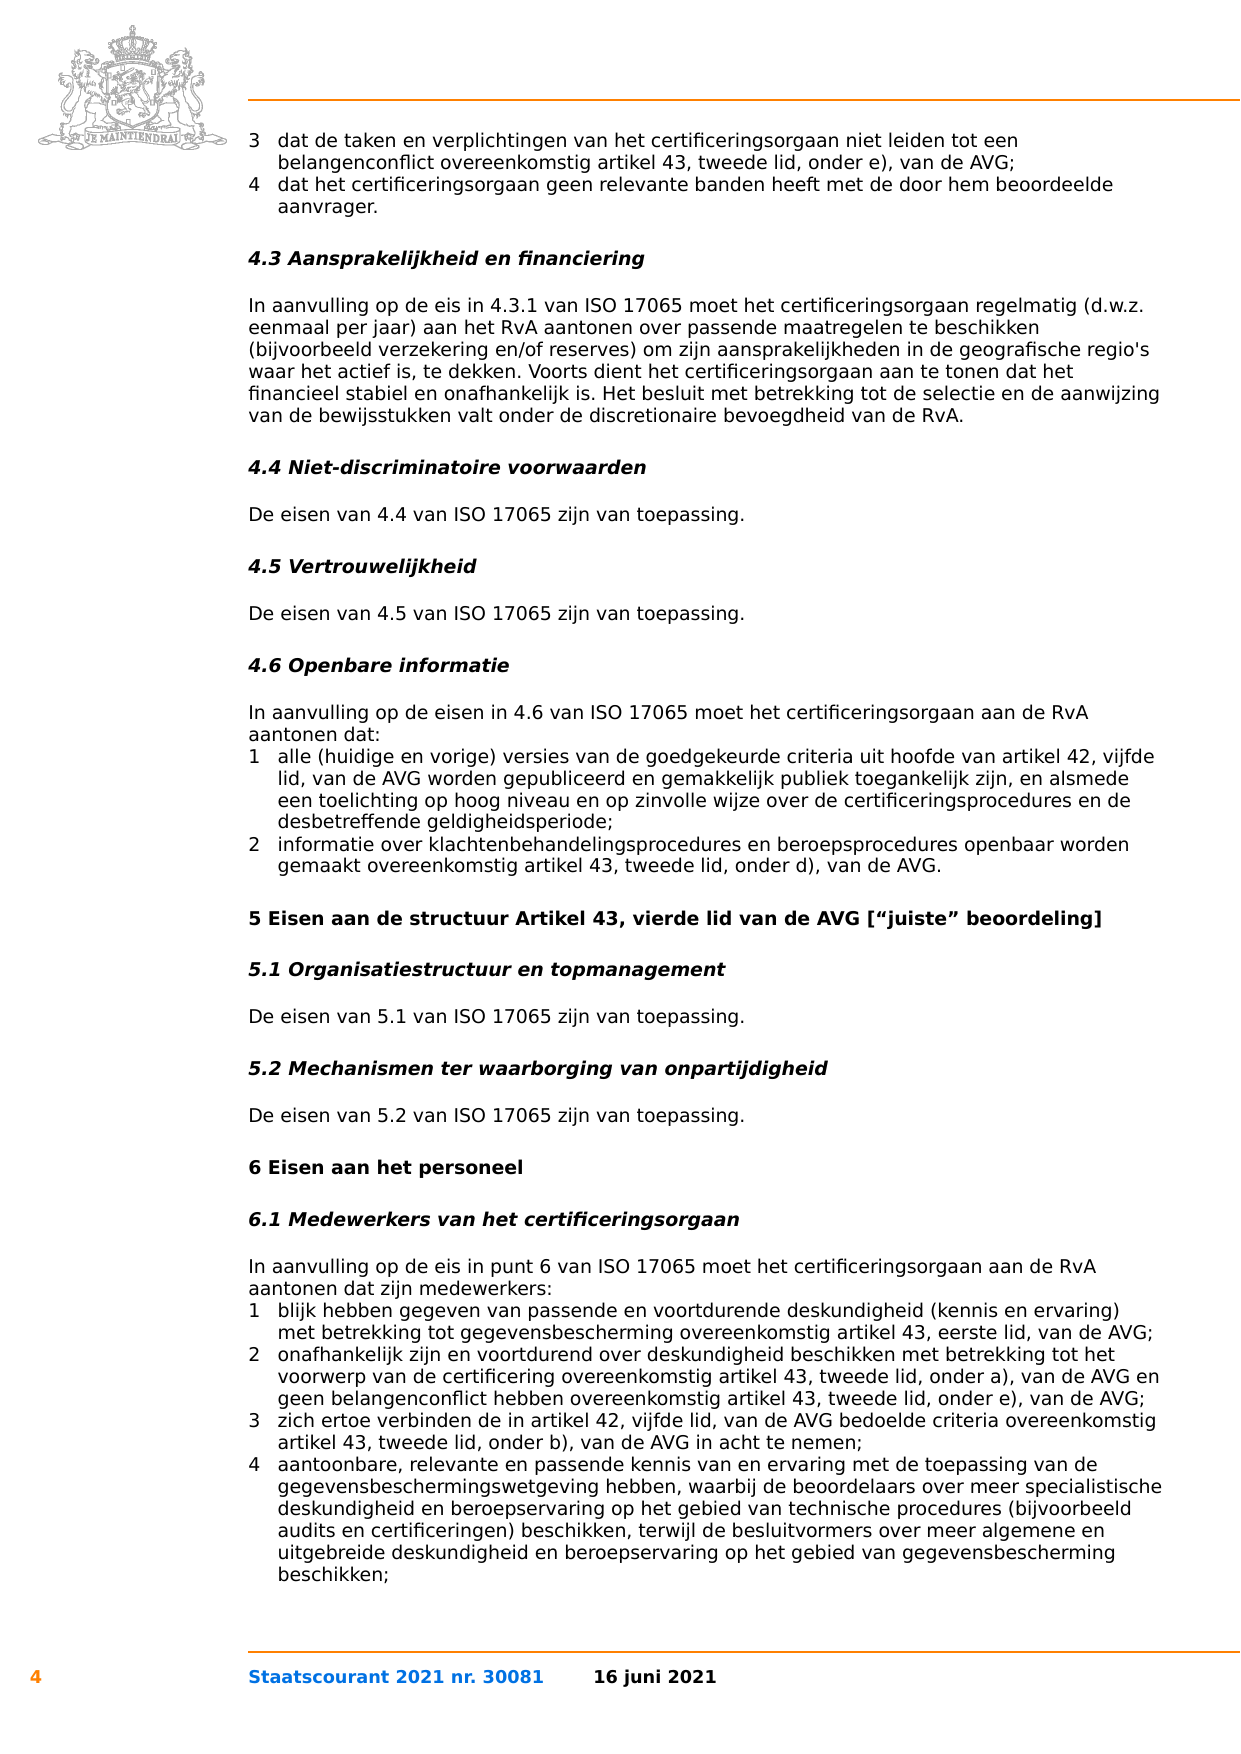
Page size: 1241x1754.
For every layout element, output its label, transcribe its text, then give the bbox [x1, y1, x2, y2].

text De eisen van 5.1 van ISO 17065 zijn van toepassing. [248, 1006, 1163, 1028]
text 4 dat het certificeringsorgaan geen relevante banden heeft met de door hem beoordeelde aanvrager. [248, 174, 1163, 218]
text De eisen van 4.4 van ISO 17065 zijn van toepassing. [248, 504, 1163, 526]
text In aanvulling op de eis in 4.3.1 van ISO 17065 moet het certificeringsorgaan regelmatig (d.w.z. eenmaal per jaar) aan het RvA aantonen over passende maatregelen te beschikken (bijvoorbeeld verzekering en/of reserves) om zijn aansprakelijkheden in de geografische regio's waar het actief is, te dekken. Voorts dient het certificeringsorgaan aan te tonen dat het financieel stabiel en onafhankelijk is. Het besluit met betrekking tot de selectie en de aanwijzing van de bewijsstukken valt onder de discretionaire bevoegdheid van de RvA. [248, 295, 1163, 427]
text In aanvulling op de eisen in 4.6 van ISO 17065 moet het certificeringsorgaan aan de RvA aantonen dat: [248, 702, 1163, 746]
text 2 informatie over klachtenbehandelingsprocedures en beroepsprocedures openbaar worden gemaakt overeenkomstig artikel 43, tweede lid, onder d), van de AVG. [248, 833, 1163, 877]
picture [38, 25, 227, 150]
text In aanvulling op de eis in punt 6 van ISO 17065 moet het certificeringsorgaan aan de RvA aantonen dat zijn medewerkers: [248, 1256, 1163, 1300]
subtitle 4.3 Aansprakelijkheid en financiering [248, 248, 1163, 270]
subtitle 5.2 Mechanismen ter waarborging van onpartijdigheid [248, 1058, 1163, 1080]
subtitle 5 Eisen aan de structuur Artikel 43, vierde lid van de AVG [“juiste” beoordeling] [248, 907, 1163, 929]
subtitle 4.4 Niet-discriminatoire voorwaarden [248, 457, 1163, 479]
text 3 zich ertoe verbinden de in artikel 42, vijfde lid, van de AVG bedoelde criteria overeenkomstig artikel 43, tweede lid, onder b), van de AVG in acht te nemen; [248, 1410, 1163, 1454]
subtitle 4.5 Vertrouwelijkheid [248, 556, 1163, 578]
subtitle 5.1 Organisatiestructuur en topmanagement [248, 959, 1163, 981]
subtitle 6.1 Medewerkers van het certificeringsorgaan [248, 1209, 1163, 1231]
text 3 dat de taken en verplichtingen van het certificeringsorgaan niet leiden tot een belangenconflict overeenkomstig artikel 43, tweede lid, onder e), van de AVG; [248, 130, 1163, 174]
text 2 onafhankelijk zijn en voortdurend over deskundigheid beschikken met betrekking tot het voorwerp van de certificering overeenkomstig artikel 43, tweede lid, onder a), van de AVG en geen belangenconflict hebben overeenkomstig artikel 43, tweede lid, onder e), van de AVG; [248, 1344, 1163, 1410]
text 4 aantoonbare, relevante en passende kennis van en ervaring met de toepassing van de gegevensbeschermingswetgeving hebben, waarbij de beoordelaars over meer specialistische deskundigheid en beroepservaring op het gebied van technische procedures (bijvoorbeeld audits en certificeringen) beschikken, terwijl de besluitvormers over meer algemene en uitgebreide deskundigheid en beroepservaring op het gebied van gegevensbescherming beschikken; [248, 1454, 1163, 1586]
subtitle 6 Eisen aan het personeel [248, 1157, 1163, 1179]
text 1 blijk hebben gegeven van passende en voortdurende deskundigheid (kennis en ervaring) met betrekking tot gegevensbescherming overeenkomstig artikel 43, eerste lid, van de AVG; [248, 1300, 1163, 1344]
subtitle 4.6 Openbare informatie [248, 654, 1163, 677]
text De eisen van 5.2 van ISO 17065 zijn van toepassing. [248, 1105, 1163, 1127]
text 1 alle (huidige en vorige) versies van de goedgekeurde criteria uit hoofde van artikel 42, vijfde lid, van de AVG worden gepubliceerd en gemakkelijk publiek toegankelijk zijn, en alsmede een toelichting op hoog niveau en op zinvolle wijze over de certificeringsprocedures en de desbetreffende geldigheidsperiode; [248, 746, 1163, 833]
text De eisen van 4.5 van ISO 17065 zijn van toepassing. [248, 603, 1163, 624]
